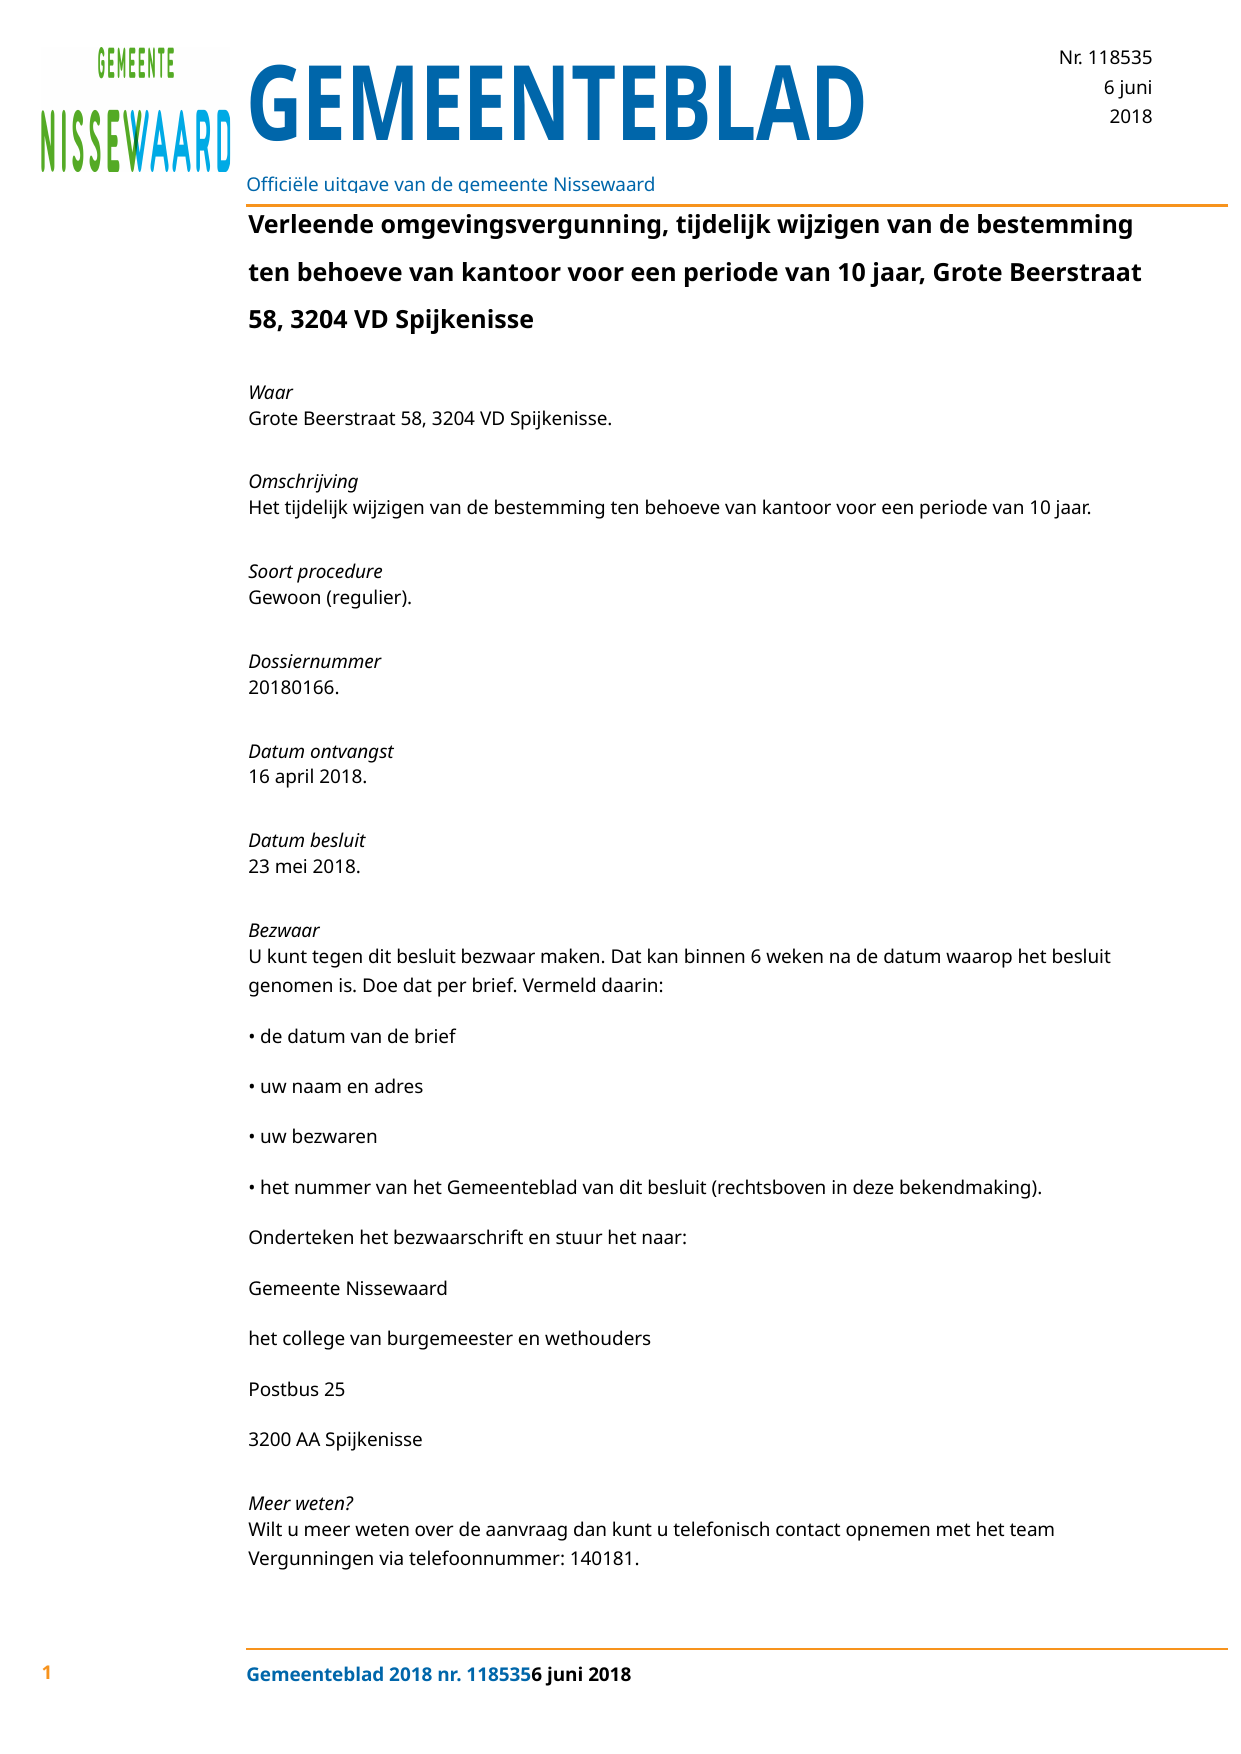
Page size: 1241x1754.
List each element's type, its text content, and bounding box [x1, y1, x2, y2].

picture [200, 151, 206, 172]
text • het nummer van het Gemeenteblad van dit besluit (rechtsboven in deze bekendmaking). [248, 1174, 1152, 1200]
text Grote Beerstraat 58, 3204 VD Spijkenisse. [248, 405, 1152, 431]
picture [154, 157, 165, 172]
text Datum ontvangst [248, 738, 1152, 763]
text Gemeente Nissewaard [248, 1275, 1152, 1301]
text Gewoon (regulier). [248, 584, 1152, 610]
picture [41, 47, 231, 172]
text Postbus 25 [248, 1376, 1152, 1402]
text Soort procedure [248, 558, 1152, 584]
picture [201, 122, 206, 138]
text • uw bezwaren [248, 1124, 1152, 1149]
text 16 april 2018. [248, 763, 1152, 789]
text Onderteken het bezwaarschrift en stuur het naar: [248, 1224, 1152, 1250]
text Het tijdelijk wijzigen van de bestemming ten behoeve van kantoor voor een periode van 10 jaar. [248, 494, 1152, 520]
picture [222, 122, 227, 160]
text U kunt tegen dit besluit bezwaar maken. Dat kan binnen 6 weken na de datum waarop het besluit genomen is. Doe dat per brief. Vermeld daarin: [248, 943, 1152, 998]
text het college van burgemeester en wethouders [248, 1325, 1152, 1351]
text 20180166. [248, 674, 1152, 699]
text 23 mei 2018. [248, 853, 1152, 879]
text • de datum van de brief [248, 1023, 1152, 1049]
text 3200 AA Spijkenisse [248, 1426, 1152, 1452]
text Waar [248, 379, 1152, 405]
text Dossiernummer [248, 648, 1152, 674]
text • uw naam en adres [248, 1073, 1152, 1099]
text Meer weten? [248, 1490, 1152, 1516]
text Omschrijving [248, 469, 1152, 494]
picture [176, 157, 187, 172]
text Bezwaar [248, 917, 1152, 943]
text Datum besluit [248, 827, 1152, 853]
text Verleende omgevingsvergunning, tijdelijk wijzigen van de bestemming ten behoeve van kantoor voor een periode van 10 jaar, Grote Beerstraat 58, 3204 VD Spijkenisse [248, 207, 1152, 336]
text Wilt u meer weten over de aanvraag dan kunt u telefonisch contact opnemen met het team Vergunningen via telefoonnummer: 140181. [248, 1516, 1152, 1571]
